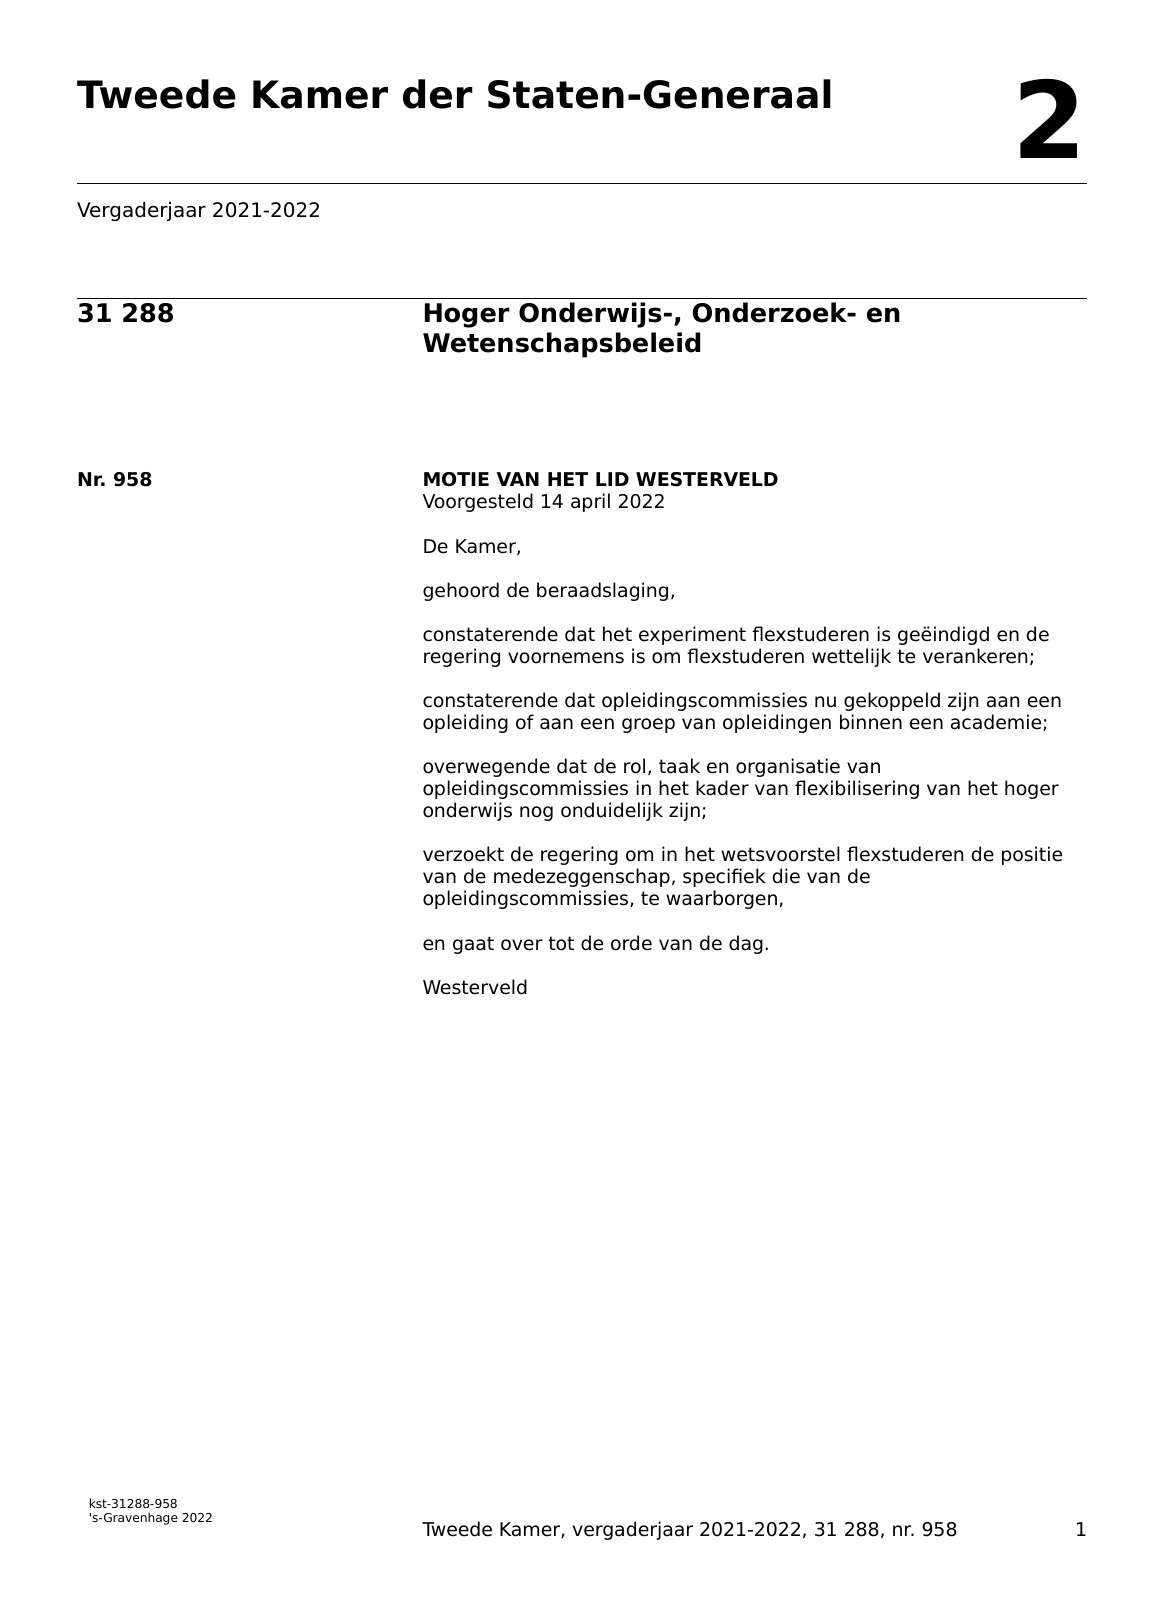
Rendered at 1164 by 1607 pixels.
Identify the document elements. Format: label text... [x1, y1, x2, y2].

text overwegende dat de rol, taak en organisatie van opleidingscommissies in het kader van flexibilisering van het hoger onderwijs nog onduidelijk zijn; [422, 756, 1087, 822]
text en gaat over tot de orde van de dag. [422, 932, 1087, 954]
text constaterende dat het experiment flexstuderen is geëindigd en de regering voornemens is om flexstuderen wettelijk te verankeren; [422, 624, 1087, 668]
text Voorgesteld 14 april 2022 [422, 491, 1087, 513]
text kst-31288-958 [88, 1497, 323, 1511]
text De Kamer, [422, 536, 1087, 557]
table_header 2 [886, 59, 1087, 183]
subtitle Nr. 958 MOTIE VAN HET LID WESTERVELD [77, 469, 1087, 491]
text constaterende dat opleidingscommissies nu gekoppeld zijn aan een opleiding of aan een groep van opleidingen binnen een academie; [422, 690, 1087, 734]
subtitle 31 288 Hoger Onderwijs-, Onderzoek- en Wetenschapsbeleid [77, 299, 1087, 358]
text verzoekt de regering om in het wetsvoorstel flexstuderen de positie van de medezeggenschap, specifiek die van de opleidingscommissies, te waarborgen, [422, 844, 1087, 910]
text Westerveld [422, 977, 1087, 998]
text gehoord de beraadslaging, [422, 580, 1087, 602]
text 's-Gravenhage 2022 [88, 1511, 323, 1525]
table_header Tweede Kamer der Staten-Generaal [77, 59, 886, 183]
table_cell Vergaderjaar 2021-2022 [77, 184, 1087, 298]
